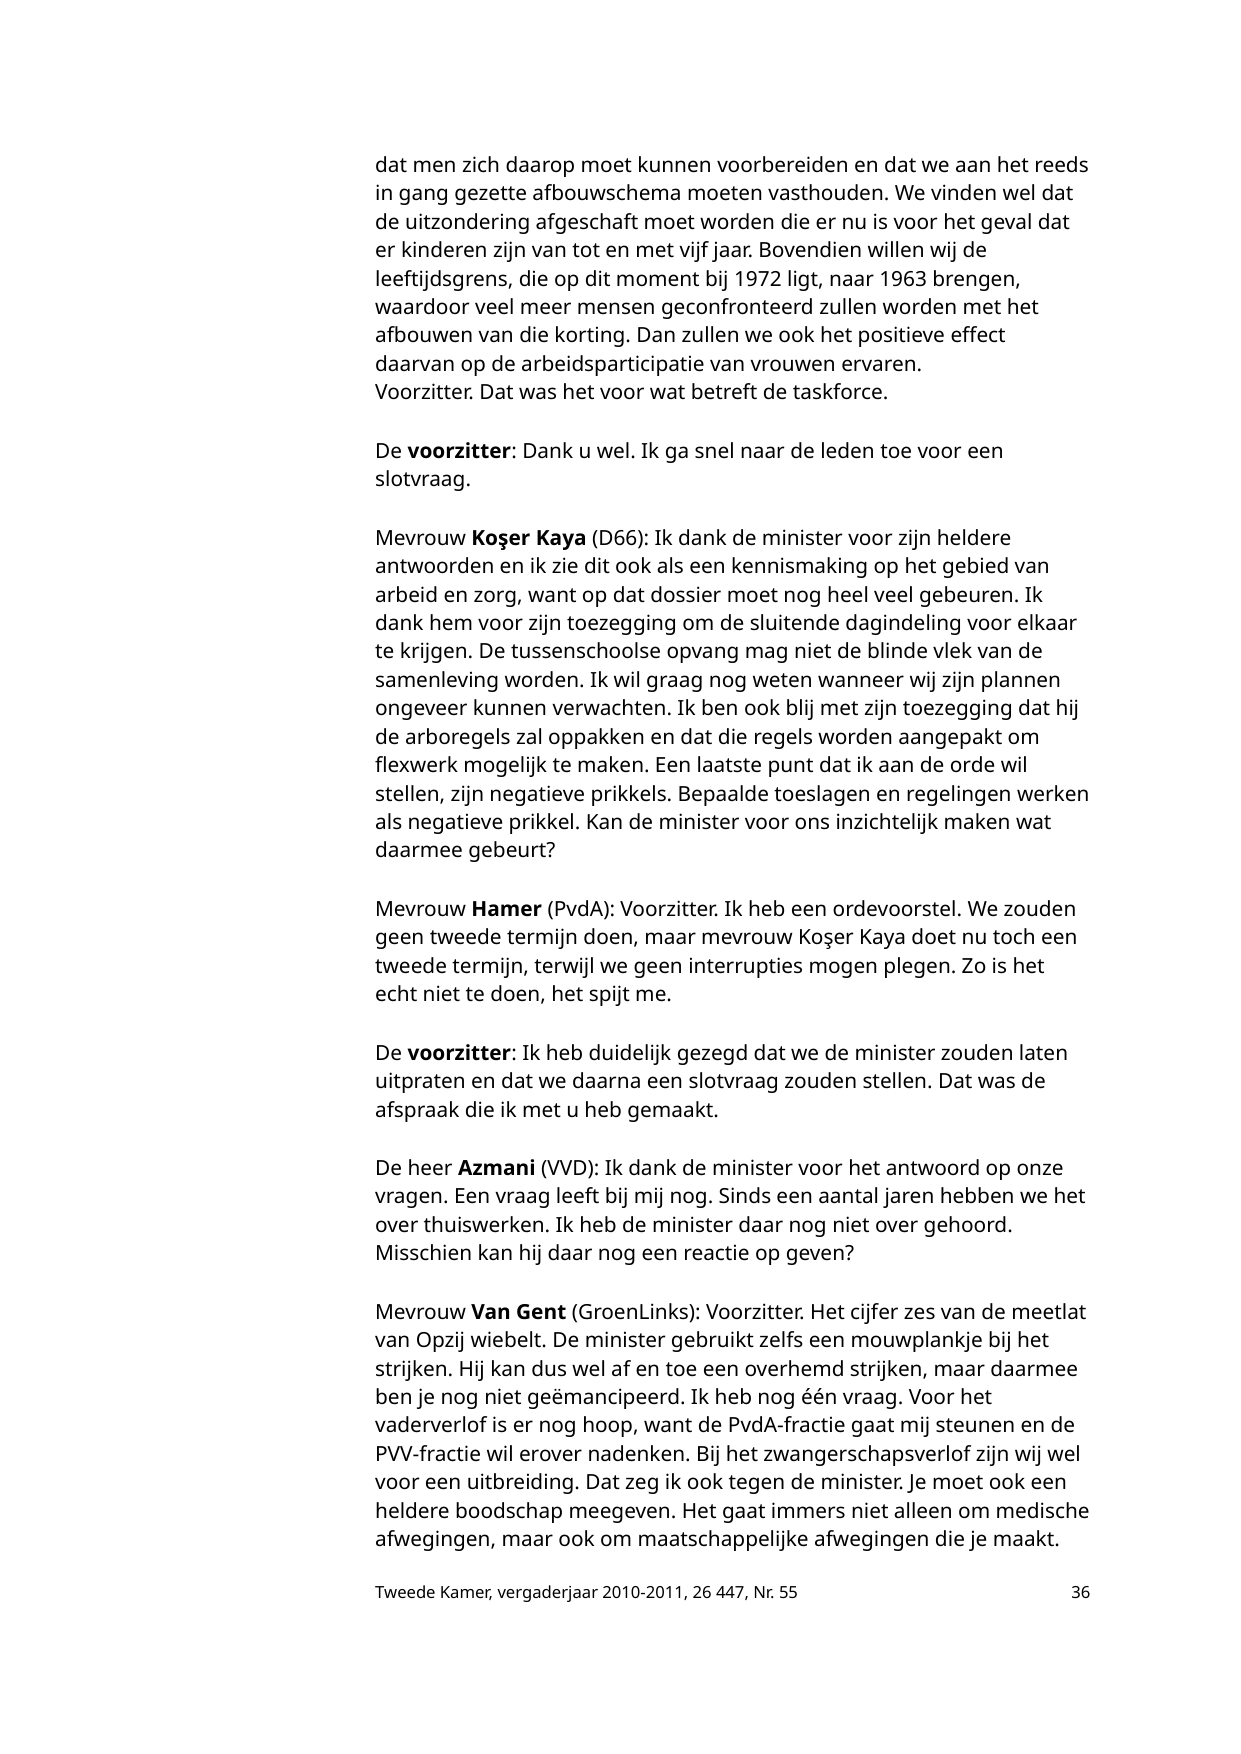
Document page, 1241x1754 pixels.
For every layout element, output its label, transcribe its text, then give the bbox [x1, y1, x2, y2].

text Mevrouw Van Gent (GroenLinks): Voorzitter. Het cijfer zes van de meetlat van Opzij wiebelt. De minister gebruikt zelfs een mouwplankje bij het strijken. Hij kan dus wel af en toe een overhemd strijken, maar daarmee ben je nog niet geëmancipeerd. Ik heb nog één vraag. Voor het vaderverlof is er nog hoop, want de PvdA-fractie gaat mij steunen en de PVV-fractie wil erover nadenken. Bij het zwangerschapsverlof zijn wij wel voor een uitbreiding. Dat zeg ik ook tegen de minister. Je moet ook een heldere boodschap meegeven. Het gaat immers niet alleen om medische afwegingen, maar ook om maatschappelijke afwegingen die je maakt. [375, 1297, 1090, 1553]
text De voorzitter: Ik heb duidelijk gezegd dat we de minister zouden laten uitpraten en dat we daarna een slotvraag zouden stellen. Dat was de afspraak die ik met u heb gemaakt. [375, 1038, 1090, 1123]
text De heer Azmani (VVD): Ik dank de minister voor het antwoord op onze vragen. Een vraag leeft bij mij nog. Sinds een aantal jaren hebben we het over thuiswerken. Ik heb de minister daar nog niet over gehoord. Misschien kan hij daar nog een reactie op geven? [375, 1153, 1090, 1267]
text Voorzitter. Dat was het voor wat betreft de taskforce. [375, 377, 1090, 406]
text De voorzitter: Dank u wel. Ik ga snel naar de leden toe voor een slotvraag. [375, 436, 1090, 493]
text dat men zich daarop moet kunnen voorbereiden en dat we aan het reeds in gang gezette afbouwschema moeten vasthouden. We vinden wel dat de uitzondering afgeschaft moet worden die er nu is voor het geval dat er kinderen zijn van tot en met vijf jaar. Bovendien willen wij de leeftijdsgrens, die op dit moment bij 1972 ligt, naar 1963 brengen, waardoor veel meer mensen geconfronteerd zullen worden met het afbouwen van die korting. Dan zullen we ook het positieve effect daarvan op de arbeidsparticipatie van vrouwen ervaren. [375, 150, 1090, 377]
text Mevrouw Koşer Kaya (D66): Ik dank de minister voor zijn heldere antwoorden en ik zie dit ook als een kennismaking op het gebied van arbeid en zorg, want op dat dossier moet nog heel veel gebeuren. Ik dank hem voor zijn toezegging om de sluitende dagindeling voor elkaar te krijgen. De tussenschoolse opvang mag niet de blinde vlek van de samenleving worden. Ik wil graag nog weten wanneer wij zijn plannen ongeveer kunnen verwachten. Ik ben ook blij met zijn toezegging dat hij de arboregels zal oppakken en dat die regels worden aangepakt om flexwerk mogelijk te maken. Een laatste punt dat ik aan de orde wil stellen, zijn negatieve prikkels. Bepaalde toeslagen en regelingen werken als negatieve prikkel. Kan de minister voor ons inzichtelijk maken wat daarmee gebeurt? [375, 523, 1090, 864]
text Mevrouw Hamer (PvdA): Voorzitter. Ik heb een ordevoorstel. We zouden geen tweede termijn doen, maar mevrouw Koşer Kaya doet nu toch een tweede termijn, terwijl we geen interrupties mogen plegen. Zo is het echt niet te doen, het spijt me. [375, 894, 1090, 1008]
